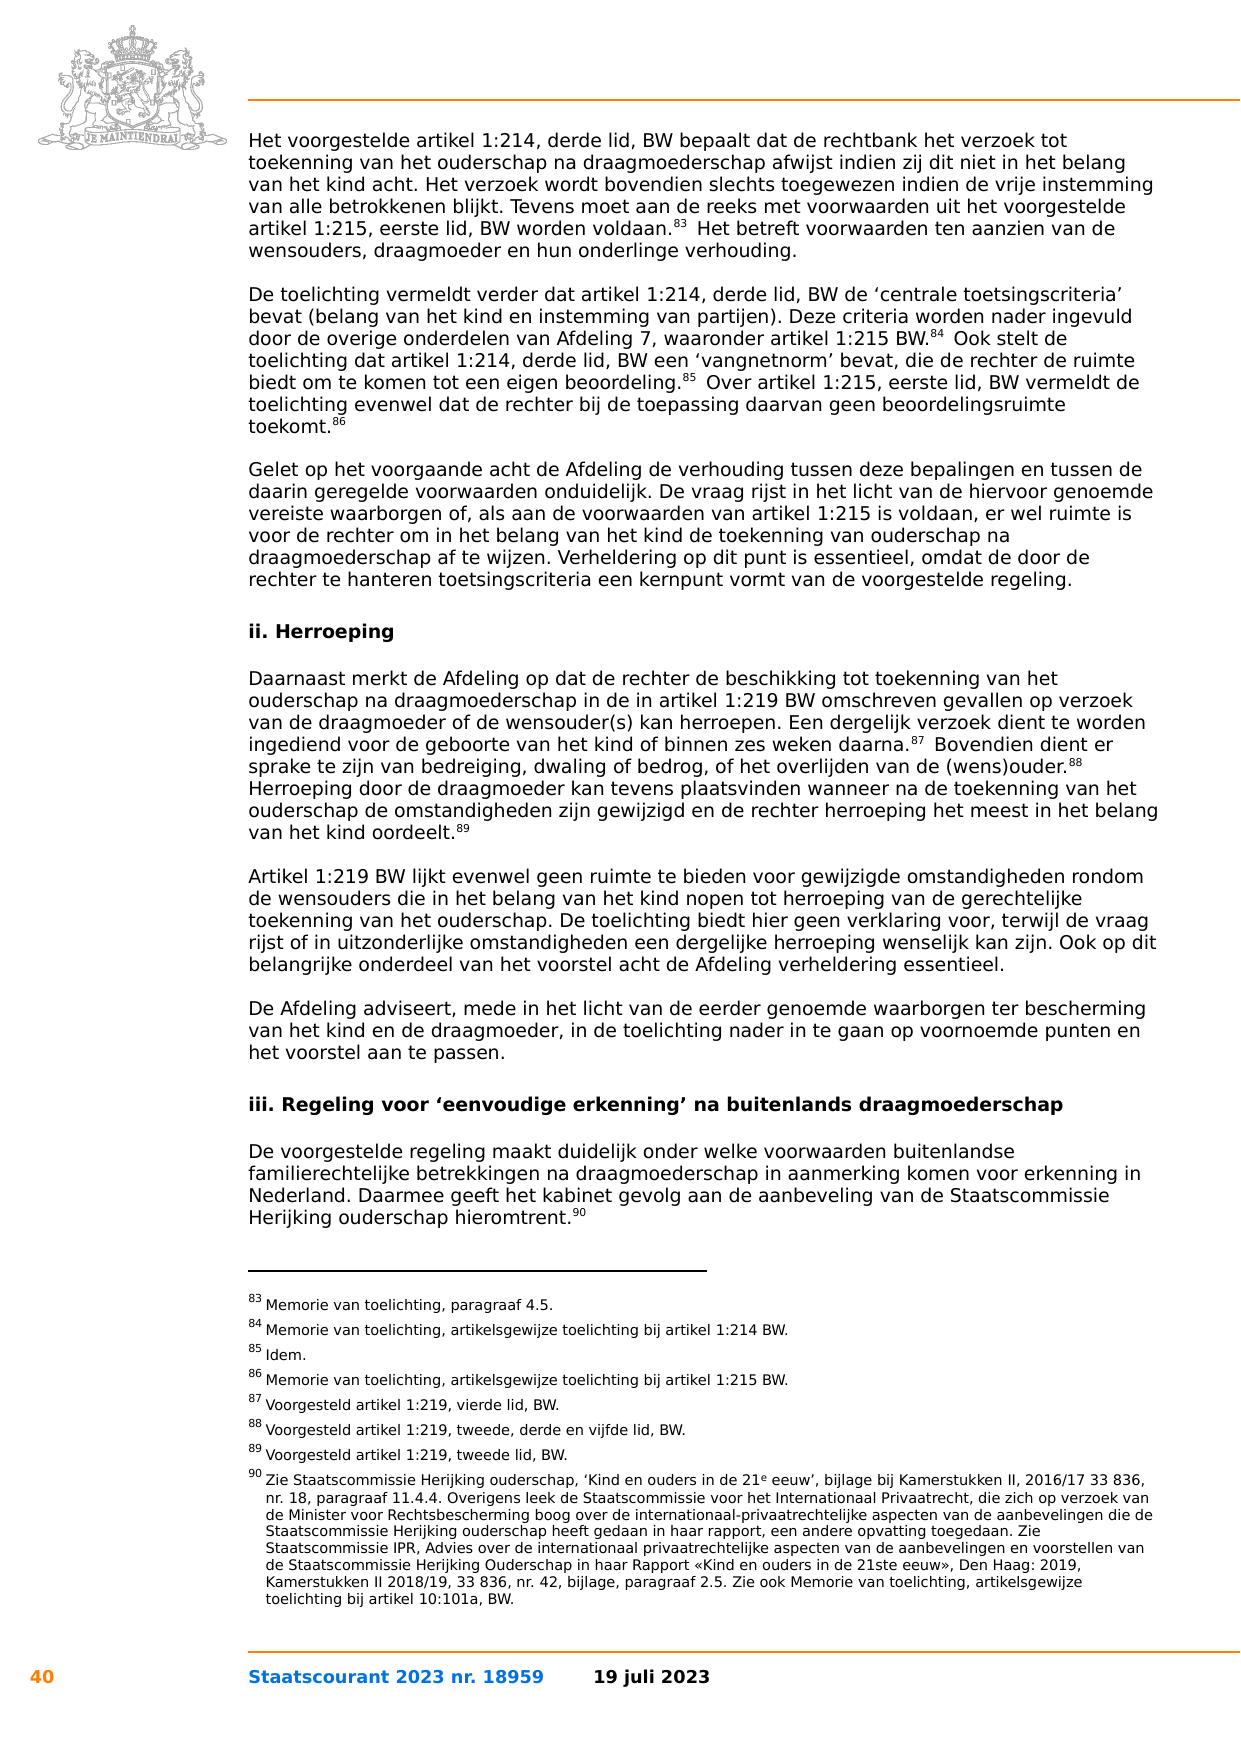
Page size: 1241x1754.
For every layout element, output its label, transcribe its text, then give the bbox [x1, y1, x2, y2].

text De Afdeling adviseert, mede in het licht van de eerder genoemde waarborgen ter bescherming van het kind en de draagmoeder, in de toelichting nader in te gaan op voornoemde punten en het voorstel aan te passen. [248, 998, 1163, 1064]
text Voorgesteld artikel 1:219, tweede lid, BW. [248, 1443, 1163, 1465]
text Zie Staatscommissie Herijking ouderschap, ‘Kind en ouders in de 21e eeuw’, bijlage bij Kamerstukken II, 2016/17 33 836, nr. 18, paragraaf 11.4.4. Overigens leek de Staatscommissie voor het Internationaal Privaatrecht, die zich op verzoek van de Minister voor Rechtsbescherming boog over de internationaal-privaatrechtelijke aspecten van de aanbevelingen die de Staatscommissie Herijking ouderschap heeft gedaan in haar rapport, een andere opvatting toegedaan. Zie Staatscommissie IPR, Advies over de internationaal privaatrechtelijke aspecten van de aanbevelingen en voorstellen van de Staatscommissie Herijking Ouderschap in haar Rapport «Kind en ouders in de 21ste eeuw», Den Haag: 2019, Kamerstukken II 2018/19, 33 836, nr. 42, bijlage, paragraaf 2.5. Zie ook Memorie van toelichting, artikelsgewijze toelichting bij artikel 10:101a, BW. [248, 1468, 1163, 1608]
text Memorie van toelichting, artikelsgewijze toelichting bij artikel 1:215 BW. [248, 1368, 1163, 1390]
text De voorgestelde regeling maakt duidelijk onder welke voorwaarden buitenlandse familierechtelijke betrekkingen na draagmoederschap in aanmerking komen voor erkenning in Nederland. Daarmee geeft het kabinet gevolg aan de aanbeveling van de Staatscommissie Herijking ouderschap hieromtrent. [248, 1141, 1163, 1228]
text Memorie van toelichting, artikelsgewijze toelichting bij artikel 1:214 BW. [248, 1318, 1163, 1340]
text Idem. [248, 1343, 1163, 1365]
text Voorgesteld artikel 1:219, tweede, derde en vijfde lid, BW. [248, 1418, 1163, 1440]
subtitle ii. Herroeping [248, 621, 1163, 643]
text Artikel 1:219 BW lijkt evenwel geen ruimte te bieden voor gewijzigde omstandigheden rondom de wensouders die in het belang van het kind nopen tot herroeping van de gerechtelijke toekenning van het ouderschap. De toelichting biedt hier geen verklaring voor, terwijl de vraag rijst of in uitzonderlijke omstandigheden een dergelijke herroeping wenselijk kan zijn. Ook op dit belangrijke onderdeel van het voorstel acht de Afdeling verheldering essentieel. [248, 866, 1163, 976]
text Daarnaast merkt de Afdeling op dat de rechter de beschikking tot toekenning van het ouderschap na draagmoederschap in de in artikel 1:219 BW omschreven gevallen op verzoek van de draagmoeder of de wensouder(s) kan herroepen. Een dergelijk verzoek dient te worden ingediend voor de geboorte van het kind of binnen zes weken daarna. Bovendien dient er sprake te zijn van bedreiging, dwaling of bedrog, of het overlijden van de (wens)ouder. Herroeping door de draagmoeder kan tevens plaatsvinden wanneer na de toekenning van het ouderschap de omstandigheden zijn gewijzigd en de rechter herroeping het meest in het belang van het kind oordeelt. [248, 668, 1163, 844]
text Voorgesteld artikel 1:219, vierde lid, BW. [248, 1393, 1163, 1415]
subtitle iii. Regeling voor ‘eenvoudige erkenning’ na buitenlands draagmoederschap [248, 1094, 1163, 1116]
picture [38, 25, 227, 150]
text Het voorgestelde artikel 1:214, derde lid, BW bepaalt dat de rechtbank het verzoek tot toekenning van het ouderschap na draagmoederschap afwijst indien zij dit niet in het belang van het kind acht. Het verzoek wordt bovendien slechts toegewezen indien de vrije instemming van alle betrokkenen blijkt. Tevens moet aan de reeks met voorwaarden uit het voorgestelde artikel 1:215, eerste lid, BW worden voldaan. Het betreft voorwaarden ten aanzien van de wensouders, draagmoeder en hun onderlinge verhouding. [248, 130, 1163, 262]
text De toelichting vermeldt verder dat artikel 1:214, derde lid, BW de ‘centrale toetsingscriteria’ bevat (belang van het kind en instemming van partijen). Deze criteria worden nader ingevuld door de overige onderdelen van Afdeling 7, waaronder artikel 1:215 BW. Ook stelt de toelichting dat artikel 1:214, derde lid, BW een ‘vangnetnorm’ bevat, die de rechter de ruimte biedt om te komen tot een eigen beoordeling. Over artikel 1:215, eerste lid, BW vermeldt de toelichting evenwel dat de rechter bij de toepassing daarvan geen beoordelingsruimte toekomt. [248, 284, 1163, 437]
text Gelet op het voorgaande acht de Afdeling de verhouding tussen deze bepalingen en tussen de daarin geregelde voorwaarden onduidelijk. De vraag rijst in het licht van de hiervoor genoemde vereiste waarborgen of, als aan de voorwaarden van artikel 1:215 is voldaan, er wel ruimte is voor de rechter om in het belang van het kind de toekenning van ouderschap na draagmoederschap af te wijzen. Verheldering op dit punt is essentieel, omdat de door de rechter te hanteren toetsingscriteria een kernpunt vormt van de voorgestelde regeling. [248, 459, 1163, 591]
text Memorie van toelichting, paragraaf 4.5. [248, 1293, 1163, 1315]
